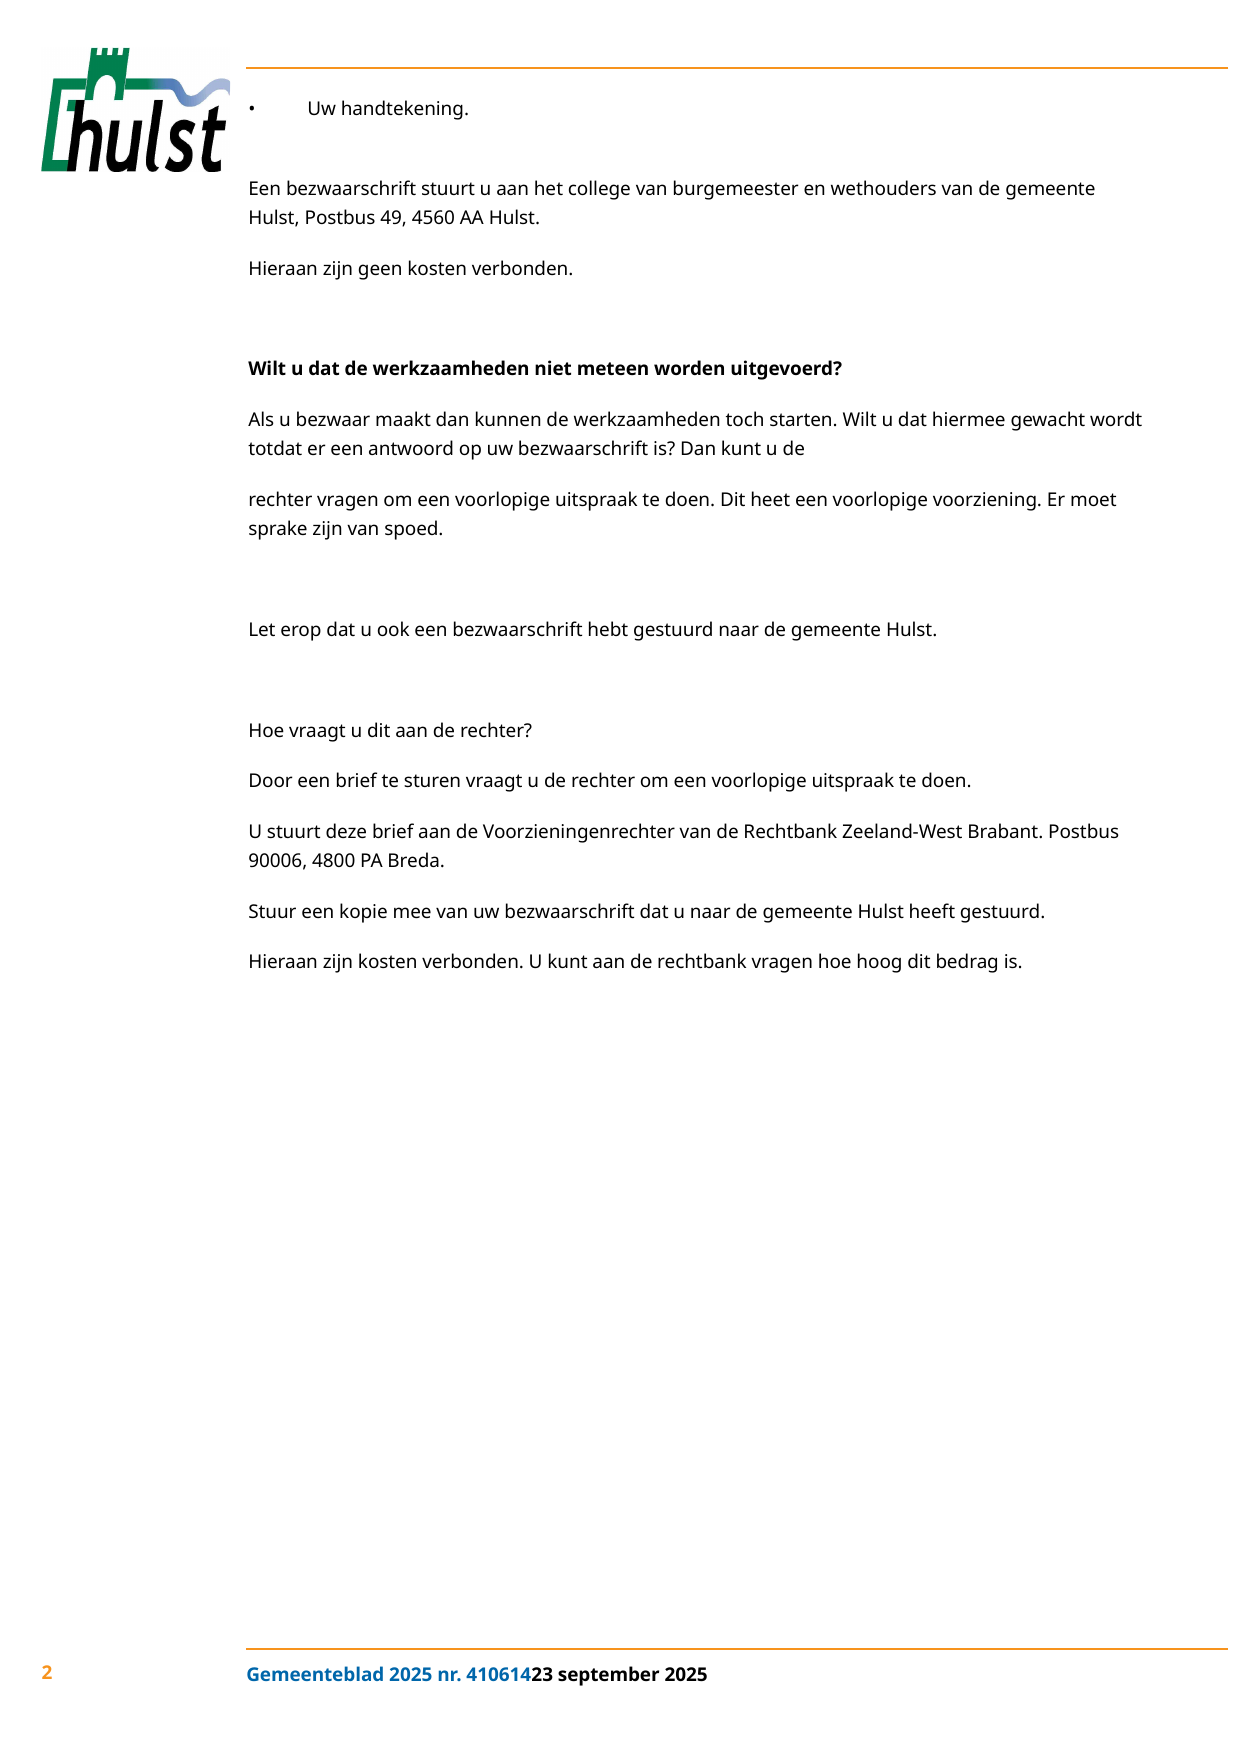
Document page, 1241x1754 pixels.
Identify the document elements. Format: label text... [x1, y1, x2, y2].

text Een bezwaarschrift stuurt u aan het college van burgemeester en wethouders van de gemeente Hulst, Postbus 49, 4560 AA Hulst. [248, 175, 1152, 230]
text rechter vragen om een voorlopige uitspraak te doen. Dit heet een voorlopige voorziening. Er moet sprake zijn van spoed. [248, 486, 1152, 541]
text U stuurt deze brief aan de Voorzieningenrechter van de Rechtbank Zeeland-West Brabant. Postbus 90006, 4800 PA Breda. [248, 818, 1152, 873]
picture [41, 47, 231, 172]
text Wilt u dat de werkzaamheden niet meteen worden uitgevoerd? [248, 356, 1152, 381]
text Door een brief te sturen vraagt u de rechter om een voorlopige uitspraak te doen. [248, 768, 1152, 793]
text Stuur een kopie mee van uw bezwaarschrift dat u naar de gemeente Hulst heeft gestuurd. [248, 898, 1152, 924]
text Hieraan zijn kosten verbonden. U kunt aan de rechtbank vragen hoe hoog dit bedrag is. [248, 948, 1152, 974]
text Let erop dat u ook een bezwaarschrift hebt gestuurd naar de gemeente Hulst. [248, 616, 1152, 642]
text Hieraan zijn geen kosten verbonden. [248, 255, 1152, 281]
list Uw handtekening. [248, 95, 1152, 121]
text Als u bezwaar maakt dan kunnen de werkzaamheden toch starten. Wilt u dat hiermee gewacht wordt totdat er een antwoord op uw bezwaarschrift is? Dan kunt u de [248, 406, 1152, 461]
text Hoe vraagt u dit aan de rechter? [248, 717, 1152, 743]
